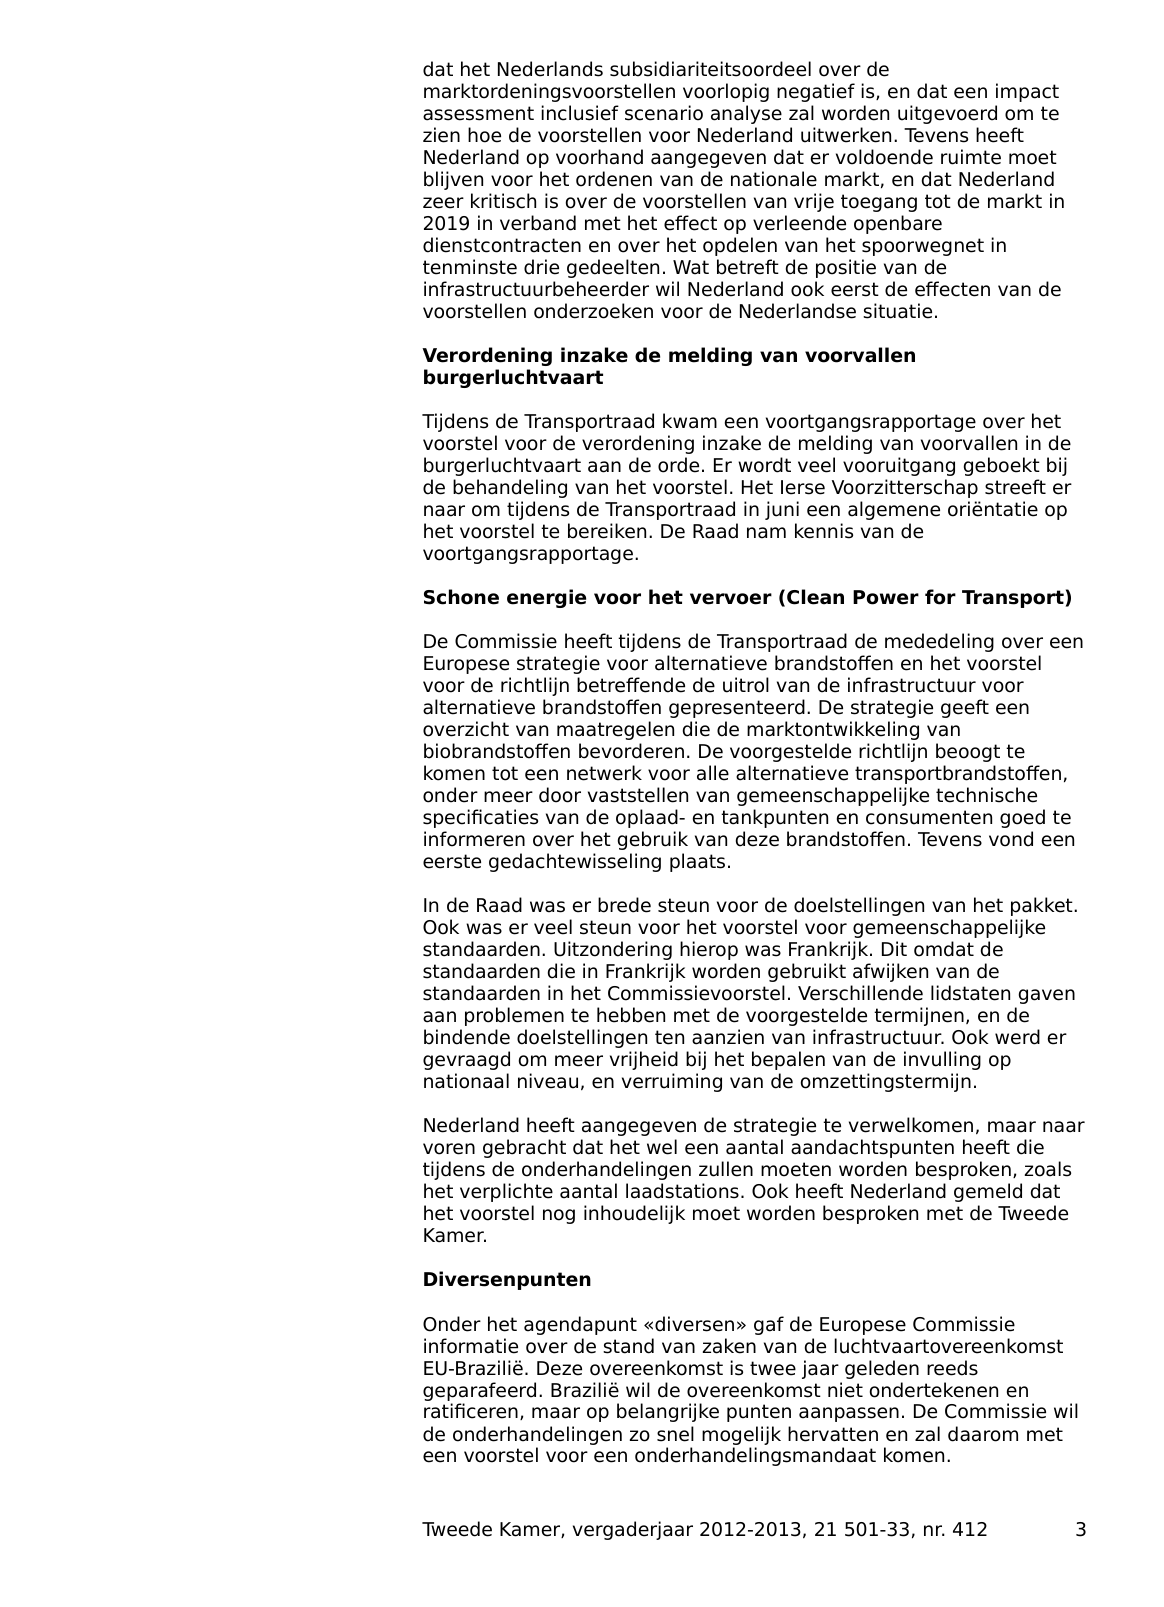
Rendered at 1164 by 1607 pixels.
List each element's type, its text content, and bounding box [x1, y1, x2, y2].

subtitle Verordening inzake de melding van voorvallen burgerluchtvaart [422, 345, 1087, 389]
text In de Raad was er brede steun voor de doelstellingen van het pakket. Ook was er veel steun voor het voorstel voor gemeenschappelijke standaarden. Uitzondering hierop was Frankrijk. Dit omdat de standaarden die in Frankrijk worden gebruikt afwijken van de standaarden in het Commissievoorstel. Verschillende lidstaten gaven aan problemen te hebben met de voorgestelde termijnen, en de bindende doelstellingen ten aanzien van infrastructuur. Ook werd er gevraagd om meer vrijheid bij het bepalen van de invulling op nationaal niveau, en verruiming van de omzettingstermijn. [422, 895, 1087, 1093]
text Tijdens de Transportraad kwam een voortgangsrapportage over het voorstel voor de verordening inzake de melding van voorvallen in de burgerluchtvaart aan de orde. Er wordt veel vooruitgang geboekt bij de behandeling van het voorstel. Het Ierse Voorzitterschap streeft er naar om tijdens de Transportraad in juni een algemene oriëntatie op het voorstel te bereiken. De Raad nam kennis van de voortgangsrapportage. [422, 411, 1087, 565]
subtitle Schone energie voor het vervoer (Clean Power for Transport) [422, 587, 1087, 609]
text dat het Nederlands subsidiariteitsoordeel over de marktordeningsvoorstellen voorlopig negatief is, en dat een impact assessment inclusief scenario analyse zal worden uitgevoerd om te zien hoe de voorstellen voor Nederland uitwerken. Tevens heeft Nederland op voorhand aangegeven dat er voldoende ruimte moet blijven voor het ordenen van de nationale markt, en dat Nederland zeer kritisch is over de voorstellen van vrije toegang tot de markt in 2019 in verband met het effect op verleende openbare dienstcontracten en over het opdelen van het spoorwegnet in tenminste drie gedeelten. Wat betreft de positie van de infrastructuurbeheerder wil Nederland ook eerst de effecten van de voorstellen onderzoeken voor de Nederlandse situatie. [422, 59, 1087, 323]
text Nederland heeft aangegeven de strategie te verwelkomen, maar naar voren gebracht dat het wel een aantal aandachtspunten heeft die tijdens de onderhandelingen zullen moeten worden besproken, zoals het verplichte aantal laadstations. Ook heeft Nederland gemeld dat het voorstel nog inhoudelijk moet worden besproken met de Tweede Kamer. [422, 1115, 1087, 1247]
text Onder het agendapunt «diversen» gaf de Europese Commissie informatie over de stand van zaken van de luchtvaartovereenkomst EU-Brazilië. Deze overeenkomst is twee jaar geleden reeds geparafeerd. Brazilië wil de overeenkomst niet ondertekenen en ratificeren, maar op belangrijke punten aanpassen. De Commissie wil de onderhandelingen zo snel mogelijk hervatten en zal daarom met een voorstel voor een onderhandelingsmandaat komen. [422, 1313, 1087, 1467]
subtitle Diversenpunten [422, 1269, 1087, 1291]
text De Commissie heeft tijdens de Transportraad de mededeling over een Europese strategie voor alternatieve brandstoffen en het voorstel voor de richtlijn betreffende de uitrol van de infrastructuur voor alternatieve brandstoffen gepresenteerd. De strategie geeft een overzicht van maatregelen die de marktontwikkeling van biobrandstoffen bevorderen. De voorgestelde richtlijn beoogt te komen tot een netwerk voor alle alternatieve transportbrandstoffen, onder meer door vaststellen van gemeenschappelijke technische specificaties van de oplaad- en tankpunten en consumenten goed te informeren over het gebruik van deze brandstoffen. Tevens vond een eerste gedachtewisseling plaats. [422, 631, 1087, 873]
